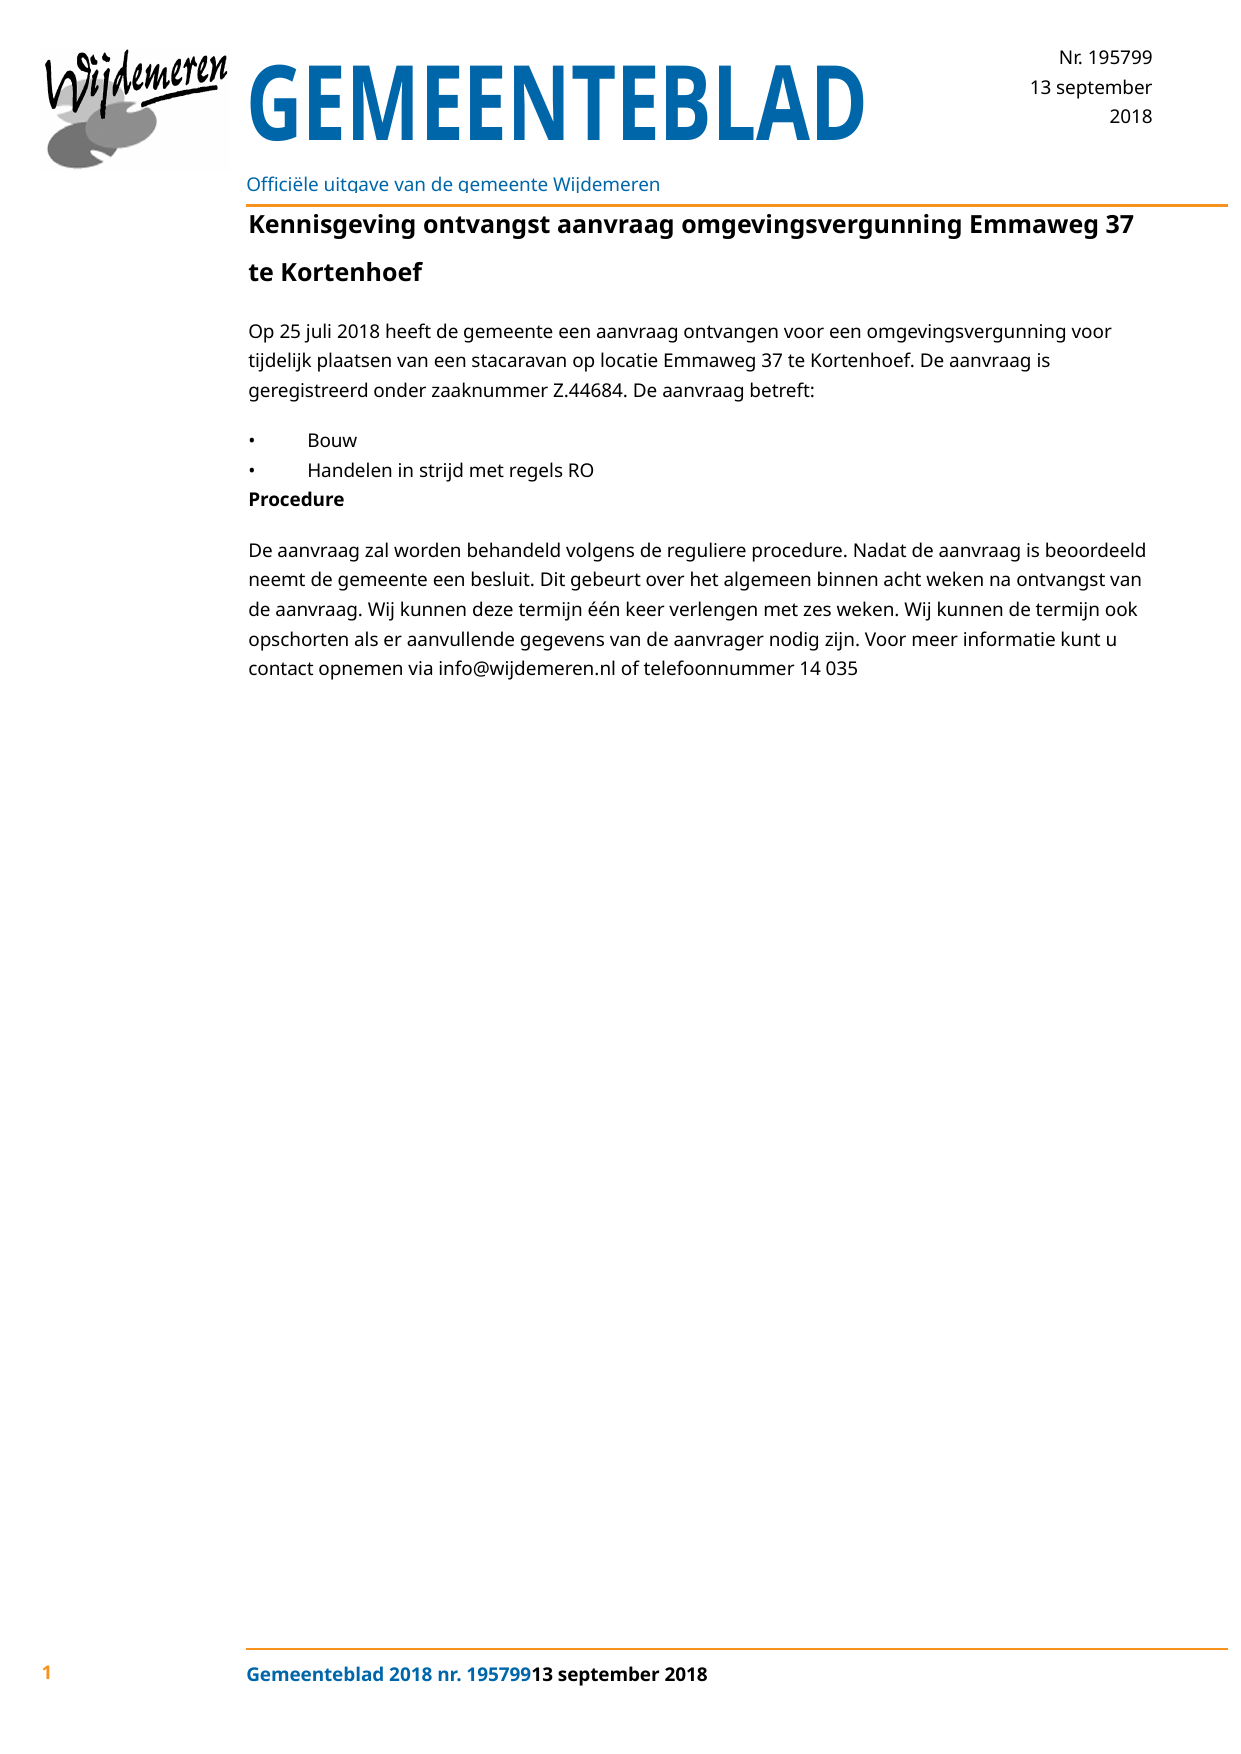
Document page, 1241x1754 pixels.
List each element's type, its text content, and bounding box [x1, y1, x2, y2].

list Handelen in strijd met regels RO [248, 457, 1152, 483]
text Op 25 juli 2018 heeft de gemeente een aanvraag ontvangen voor een omgevingsvergunning voor tijdelijk plaatsen van een stacaravan op locatie Emmaweg 37 te Kortenhoef. De aanvraag is geregistreerd onder zaaknummer Z.44684. De aanvraag betreft: [248, 318, 1152, 403]
picture [41, 47, 231, 172]
text Kennisgeving ontvangst aanvraag omgevingsvergunning Emmaweg 37 te Kortenhoef [248, 207, 1152, 288]
list Bouw [248, 427, 1152, 453]
text De aanvraag zal worden behandeld volgens de reguliere procedure. Nadat de aanvraag is beoordeeld neemt de gemeente een besluit. Dit gebeurt over het algemeen binnen acht weken na ontvangst van de aanvraag. Wij kunnen deze termijn één keer verlengen met zes weken. Wij kunnen de termijn ook opschorten als er aanvullende gegevens van de aanvrager nodig zijn. Voor meer informatie kunt u contact opnemen via info@wijdemeren.nl of telefoonnummer 14 035 [248, 537, 1152, 681]
text Procedure [248, 487, 1152, 512]
